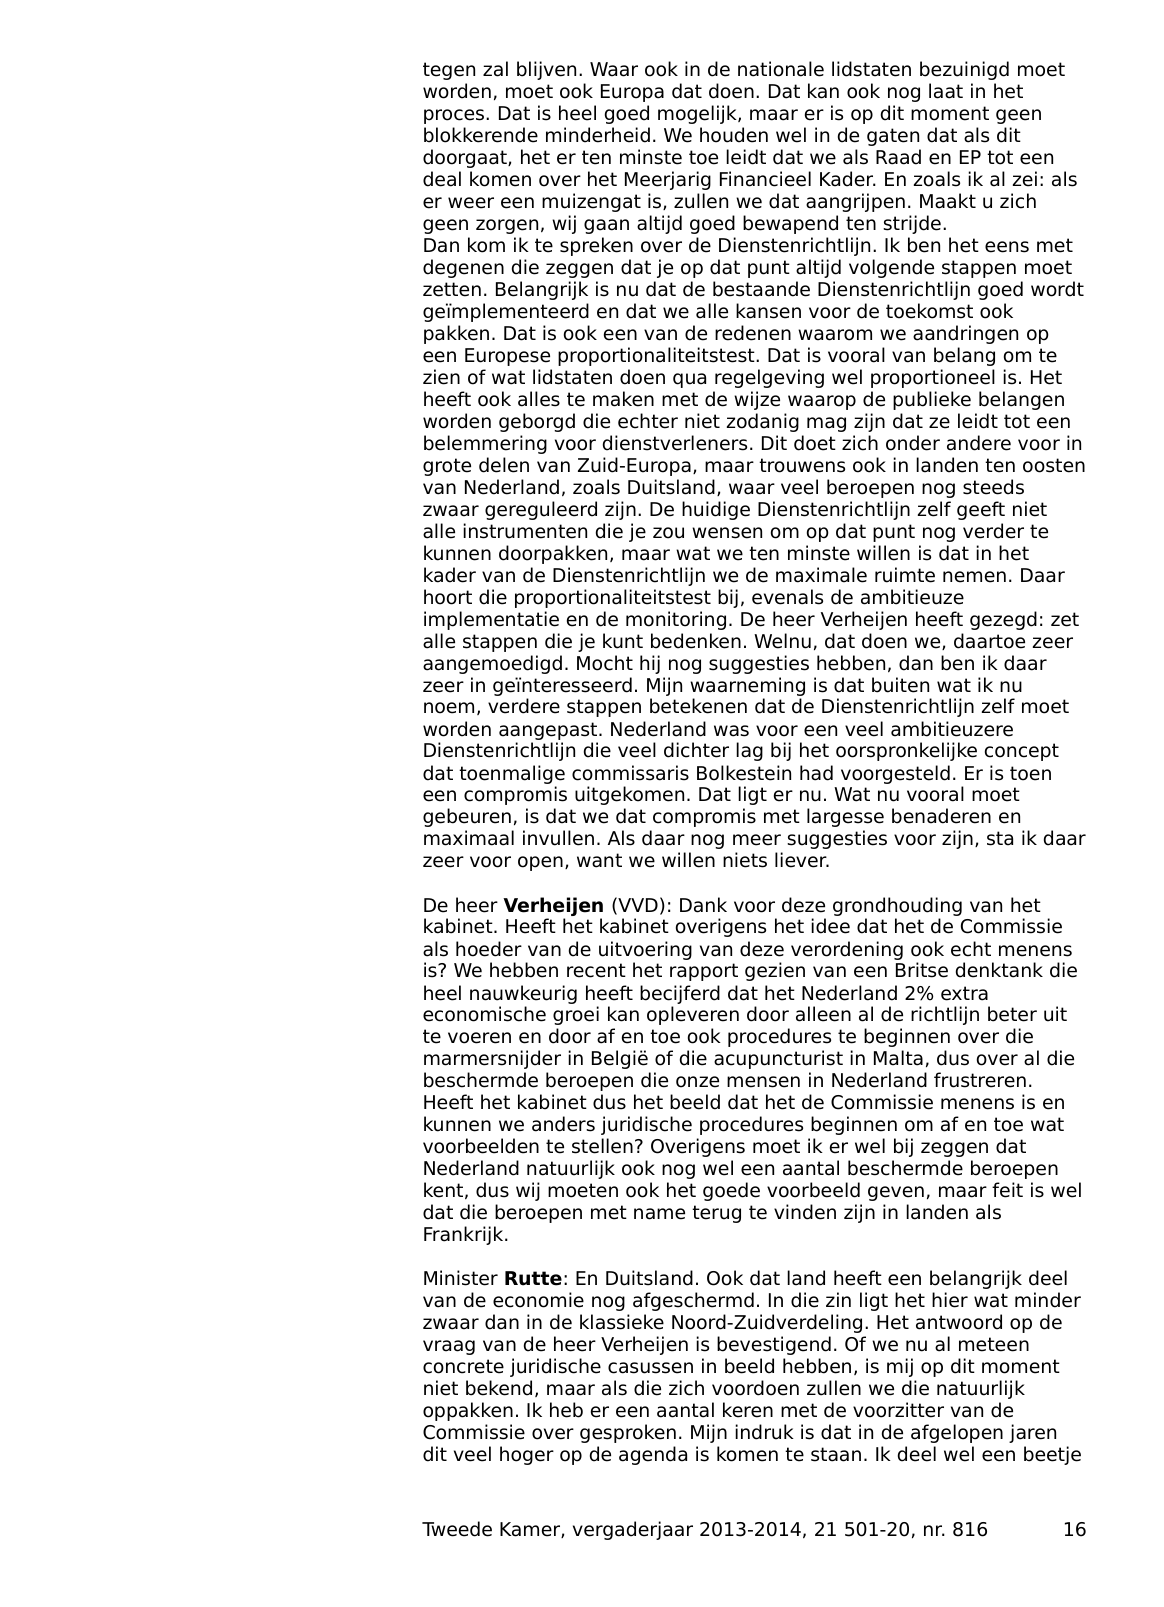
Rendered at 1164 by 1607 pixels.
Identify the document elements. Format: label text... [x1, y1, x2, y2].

text De heer Verheijen (VVD): Dank voor deze grondhouding van het kabinet. Heeft het kabinet overigens het idee dat het de Commissie als hoeder van de uitvoering van deze verordening ook echt menens is? We hebben recent het rapport gezien van een Britse denktank die heel nauwkeurig heeft becijferd dat het Nederland 2% extra economische groei kan opleveren door alleen al de richtlijn beter uit te voeren en door af en toe ook procedures te beginnen over die marmersnijder in België of die acupuncturist in Malta, dus over al die beschermde beroepen die onze mensen in Nederland frustreren. Heeft het kabinet dus het beeld dat het de Commissie menens is en kunnen we anders juridische procedures beginnen om af en toe wat voorbeelden te stellen? Overigens moet ik er wel bij zeggen dat Nederland natuurlijk ook nog wel een aantal beschermde beroepen kent, dus wij moeten ook het goede voorbeeld geven, maar feit is wel dat die beroepen met name terug te vinden zijn in landen als Frankrijk. [422, 894, 1087, 1246]
text Dan kom ik te spreken over de Dienstenrichtlijn. Ik ben het eens met degenen die zeggen dat je op dat punt altijd volgende stappen moet zetten. Belangrijk is nu dat de bestaande Dienstenrichtlijn goed wordt geïmplementeerd en dat we alle kansen voor de toekomst ook pakken. Dat is ook een van de redenen waarom we aandringen op een Europese proportionaliteitstest. Dat is vooral van belang om te zien of wat lidstaten doen qua regelgeving wel proportioneel is. Het heeft ook alles te maken met de wijze waarop de publieke belangen worden geborgd die echter niet zodanig mag zijn dat ze leidt tot een belemmering voor dienstverleners. Dit doet zich onder andere voor in grote delen van Zuid-Europa, maar trouwens ook in landen ten oosten van Nederland, zoals Duitsland, waar veel beroepen nog steeds zwaar gereguleerd zijn. De huidige Dienstenrichtlijn zelf geeft niet alle instrumenten die je zou wensen om op dat punt nog verder te kunnen doorpakken, maar wat we ten minste willen is dat in het kader van de Dienstenrichtlijn we de maximale ruimte nemen. Daar hoort die proportionaliteitstest bij, evenals de ambitieuze implementatie en de monitoring. De heer Verheijen heeft gezegd: zet alle stappen die je kunt bedenken. Welnu, dat doen we, daartoe zeer aangemoedigd. Mocht hij nog suggesties hebben, dan ben ik daar zeer in geïnteresseerd. Mijn waarneming is dat buiten wat ik nu noem, verdere stappen betekenen dat de Dienstenrichtlijn zelf moet worden aangepast. Nederland was voor een veel ambitieuzere Dienstenrichtlijn die veel dichter lag bij het oorspronkelijke concept dat toenmalige commissaris Bolkestein had voorgesteld. Er is toen een compromis uitgekomen. Dat ligt er nu. Wat nu vooral moet gebeuren, is dat we dat compromis met largesse benaderen en maximaal invullen. Als daar nog meer suggesties voor zijn, sta ik daar zeer voor open, want we willen niets liever. [422, 235, 1087, 872]
text Minister Rutte: En Duitsland. Ook dat land heeft een belangrijk deel van de economie nog afgeschermd. In die zin ligt het hier wat minder zwaar dan in de klassieke Noord-Zuidverdeling. Het antwoord op de vraag van de heer Verheijen is bevestigend. Of we nu al meteen concrete juridische casussen in beeld hebben, is mij op dit moment niet bekend, maar als die zich voordoen zullen we die natuurlijk oppakken. Ik heb er een aantal keren met de voorzitter van de Commissie over gesproken. Mijn indruk is dat in de afgelopen jaren dit veel hoger op de agenda is komen te staan. Ik deel wel een beetje [422, 1268, 1087, 1466]
text tegen zal blijven. Waar ook in de nationale lidstaten bezuinigd moet worden, moet ook Europa dat doen. Dat kan ook nog laat in het proces. Dat is heel goed mogelijk, maar er is op dit moment geen blokkerende minderheid. We houden wel in de gaten dat als dit doorgaat, het er ten minste toe leidt dat we als Raad en EP tot een deal komen over het Meerjarig Financieel Kader. En zoals ik al zei: als er weer een muizengat is, zullen we dat aangrijpen. Maakt u zich geen zorgen, wij gaan altijd goed bewapend ten strijde. [422, 59, 1087, 235]
